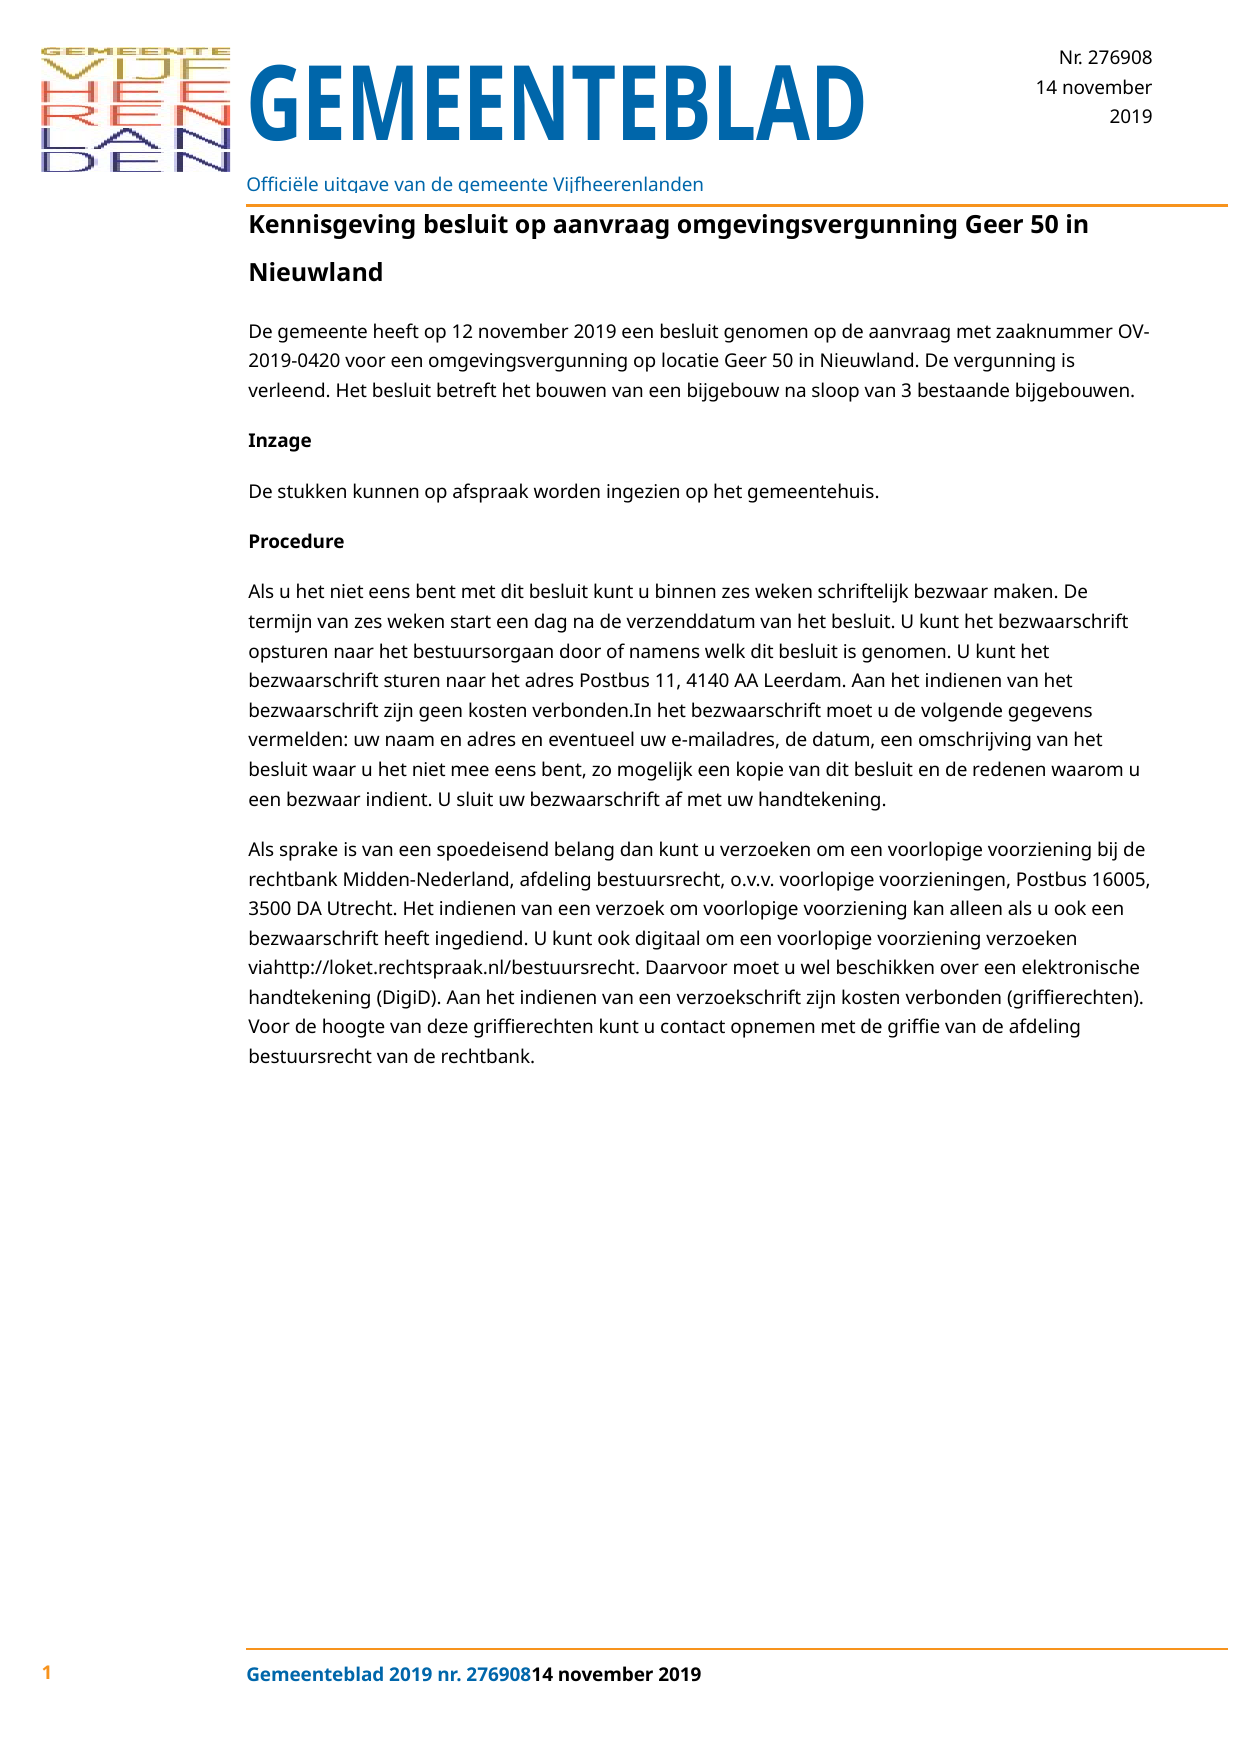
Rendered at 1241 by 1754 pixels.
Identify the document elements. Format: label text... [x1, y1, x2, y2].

text Als sprake is van een spoedeisend belang dan kunt u verzoeken om een voorlopige voorziening bij de rechtbank Midden-Nederland, afdeling bestuursrecht, o.v.v. voorlopige voorzieningen, Postbus 16005, 3500 DA Utrecht. Het indienen van een verzoek om voorlopige voorziening kan alleen als u ook een bezwaarschrift heeft ingediend. U kunt ook digitaal om een voorlopige voorziening verzoeken viahttp://loket.rechtspraak.nl/bestuursrecht. Daarvoor moet u wel beschikken over een elektronische handtekening (DigiD). Aan het indienen van een verzoekschrift zijn kosten verbonden (griffierechten). Voor de hoogte van deze griffierechten kunt u contact opnemen met de griffie van de afdeling bestuursrecht van de rechtbank. [248, 836, 1152, 1069]
text De stukken kunnen op afspraak worden ingezien op het gemeentehuis. [248, 478, 1152, 504]
text Inzage [248, 427, 1152, 453]
text Procedure [248, 528, 1152, 554]
text Kennisgeving besluit op aanvraag omgevingsvergunning Geer 50 in Nieuwland [248, 207, 1152, 288]
text Als u het niet eens bent met dit besluit kunt u binnen zes weken schriftelijk bezwaar maken. De termijn van zes weken start een dag na de verzenddatum van het besluit. U kunt het bezwaarschrift opsturen naar het bestuursorgaan door of namens welk dit besluit is genomen. U kunt het bezwaarschrift sturen naar het adres Postbus 11, 4140 AA Leerdam. Aan het indienen van het bezwaarschrift zijn geen kosten verbonden.In het bezwaarschrift moet u de volgende gegevens vermelden: uw naam en adres en eventueel uw e-mailadres, de datum, een omschrijving van het besluit waar u het niet mee eens bent, zo mogelijk een kopie van dit besluit en de redenen waarom u een bezwaar indient. U sluit uw bezwaarschrift af met uw handtekening. [248, 579, 1152, 812]
picture [41, 47, 231, 172]
text De gemeente heeft op 12 november 2019 een besluit genomen op de aanvraag met zaaknummer OV-2019-0420 voor een omgevingsvergunning op locatie Geer 50 in Nieuwland. De vergunning is verleend. Het besluit betreft het bouwen van een bijgebouw na sloop van 3 bestaande bijgebouwen. [248, 318, 1152, 403]
